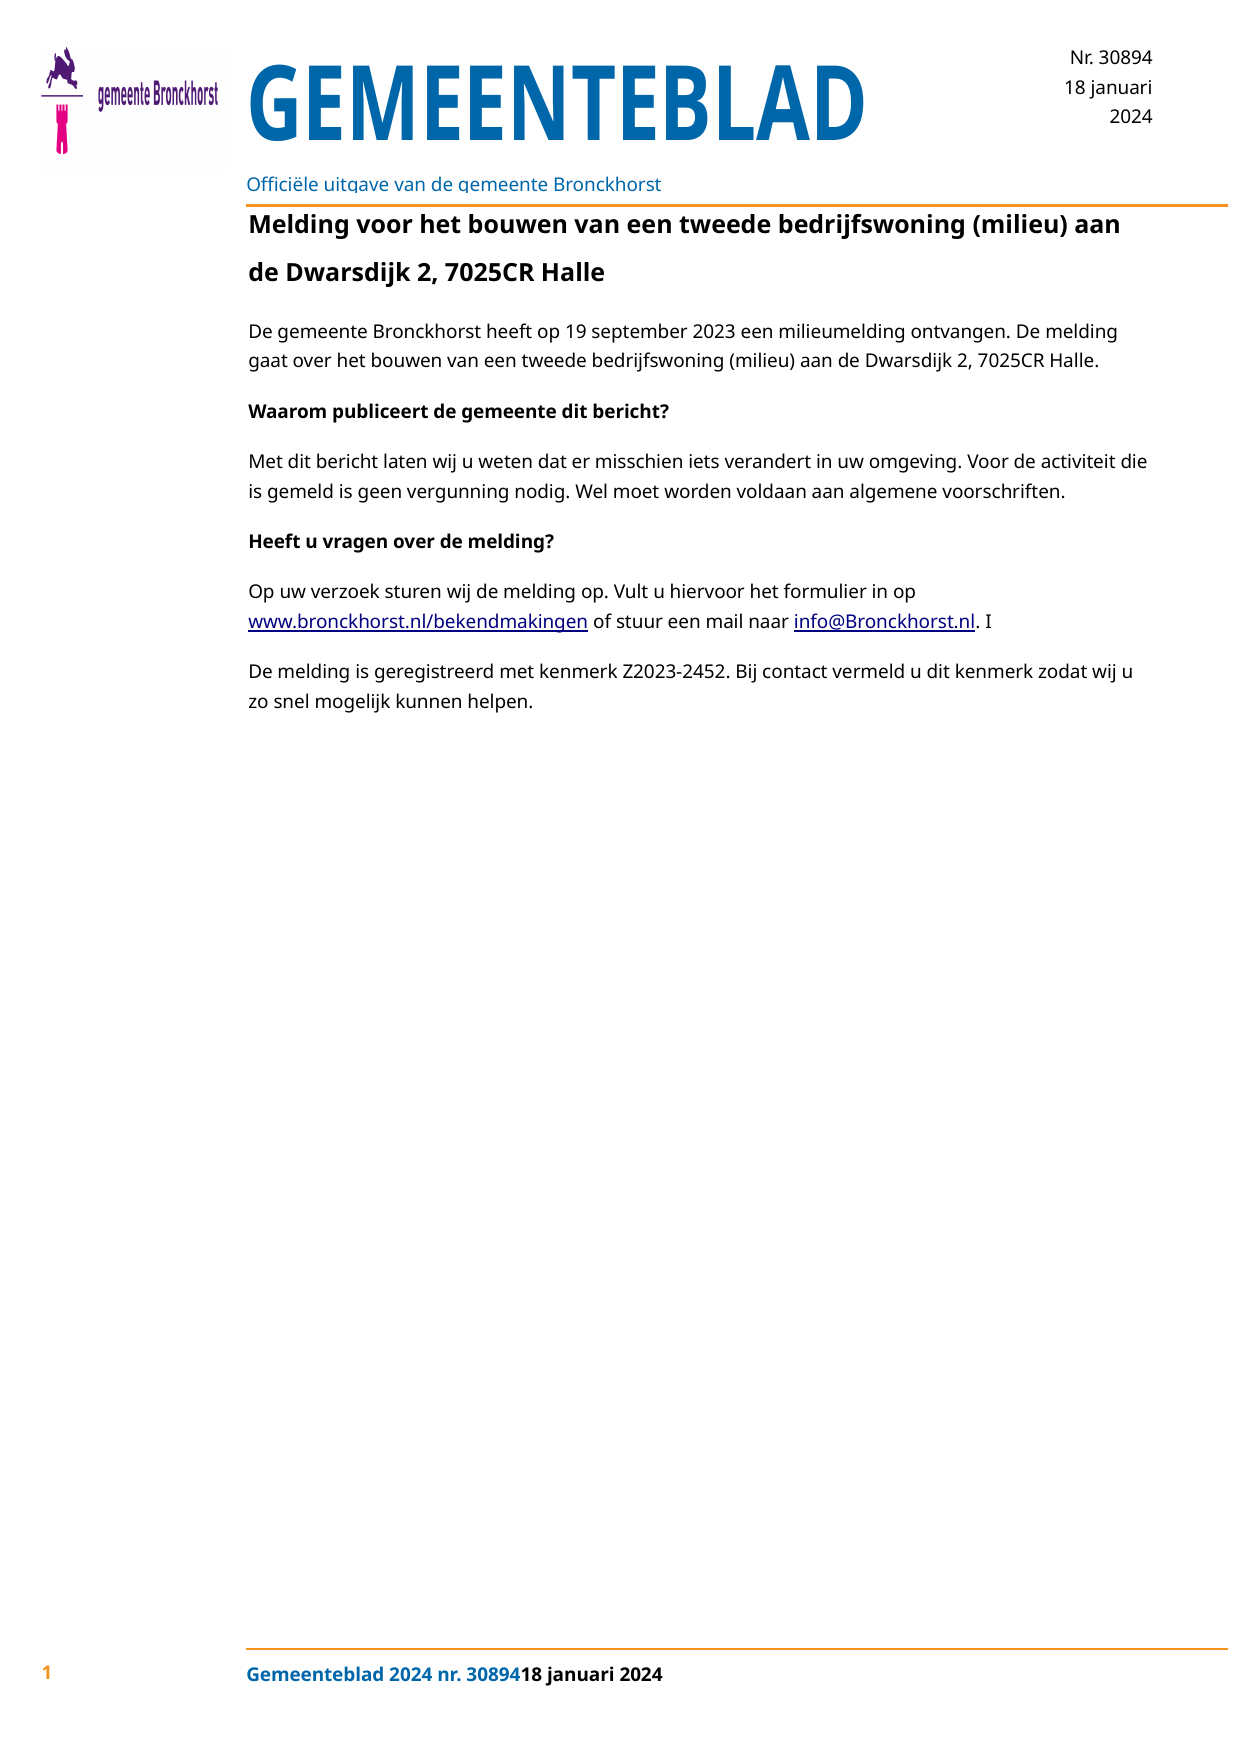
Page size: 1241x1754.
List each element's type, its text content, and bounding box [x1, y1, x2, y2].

text Melding voor het bouwen van een tweede bedrijfswoning (milieu) aan de Dwarsdijk 2, 7025CR Halle [248, 207, 1152, 288]
text Heeft u vragen over de melding? [248, 528, 1152, 554]
text De melding is geregistreerd met kenmerk Z2023-2452. Bij contact vermeld u dit kenmerk zodat wij u zo snel mogelijk kunnen helpen. [248, 659, 1152, 714]
picture [41, 47, 231, 172]
text Met dit bericht laten wij u weten dat er misschien iets verandert in uw omgeving. Voor de activiteit die is gemeld is geen vergunning nodig. Wel moet worden voldaan aan algemene voorschriften. [248, 448, 1152, 504]
text Waarom publiceert de gemeente dit bericht? [248, 398, 1152, 424]
text De gemeente Bronckhorst heeft op 19 september 2023 een milieumelding ontvangen. De melding gaat over het bouwen van een tweede bedrijfswoning (milieu) aan de Dwarsdijk 2, 7025CR Halle. [248, 318, 1152, 373]
text Op uw verzoek sturen wij de melding op. Vult u hiervoor het formulier in op www.bronckhorst.nl/bekendmakingen of stuur een mail naar info@Bronckhorst.nl. I [248, 579, 1152, 634]
